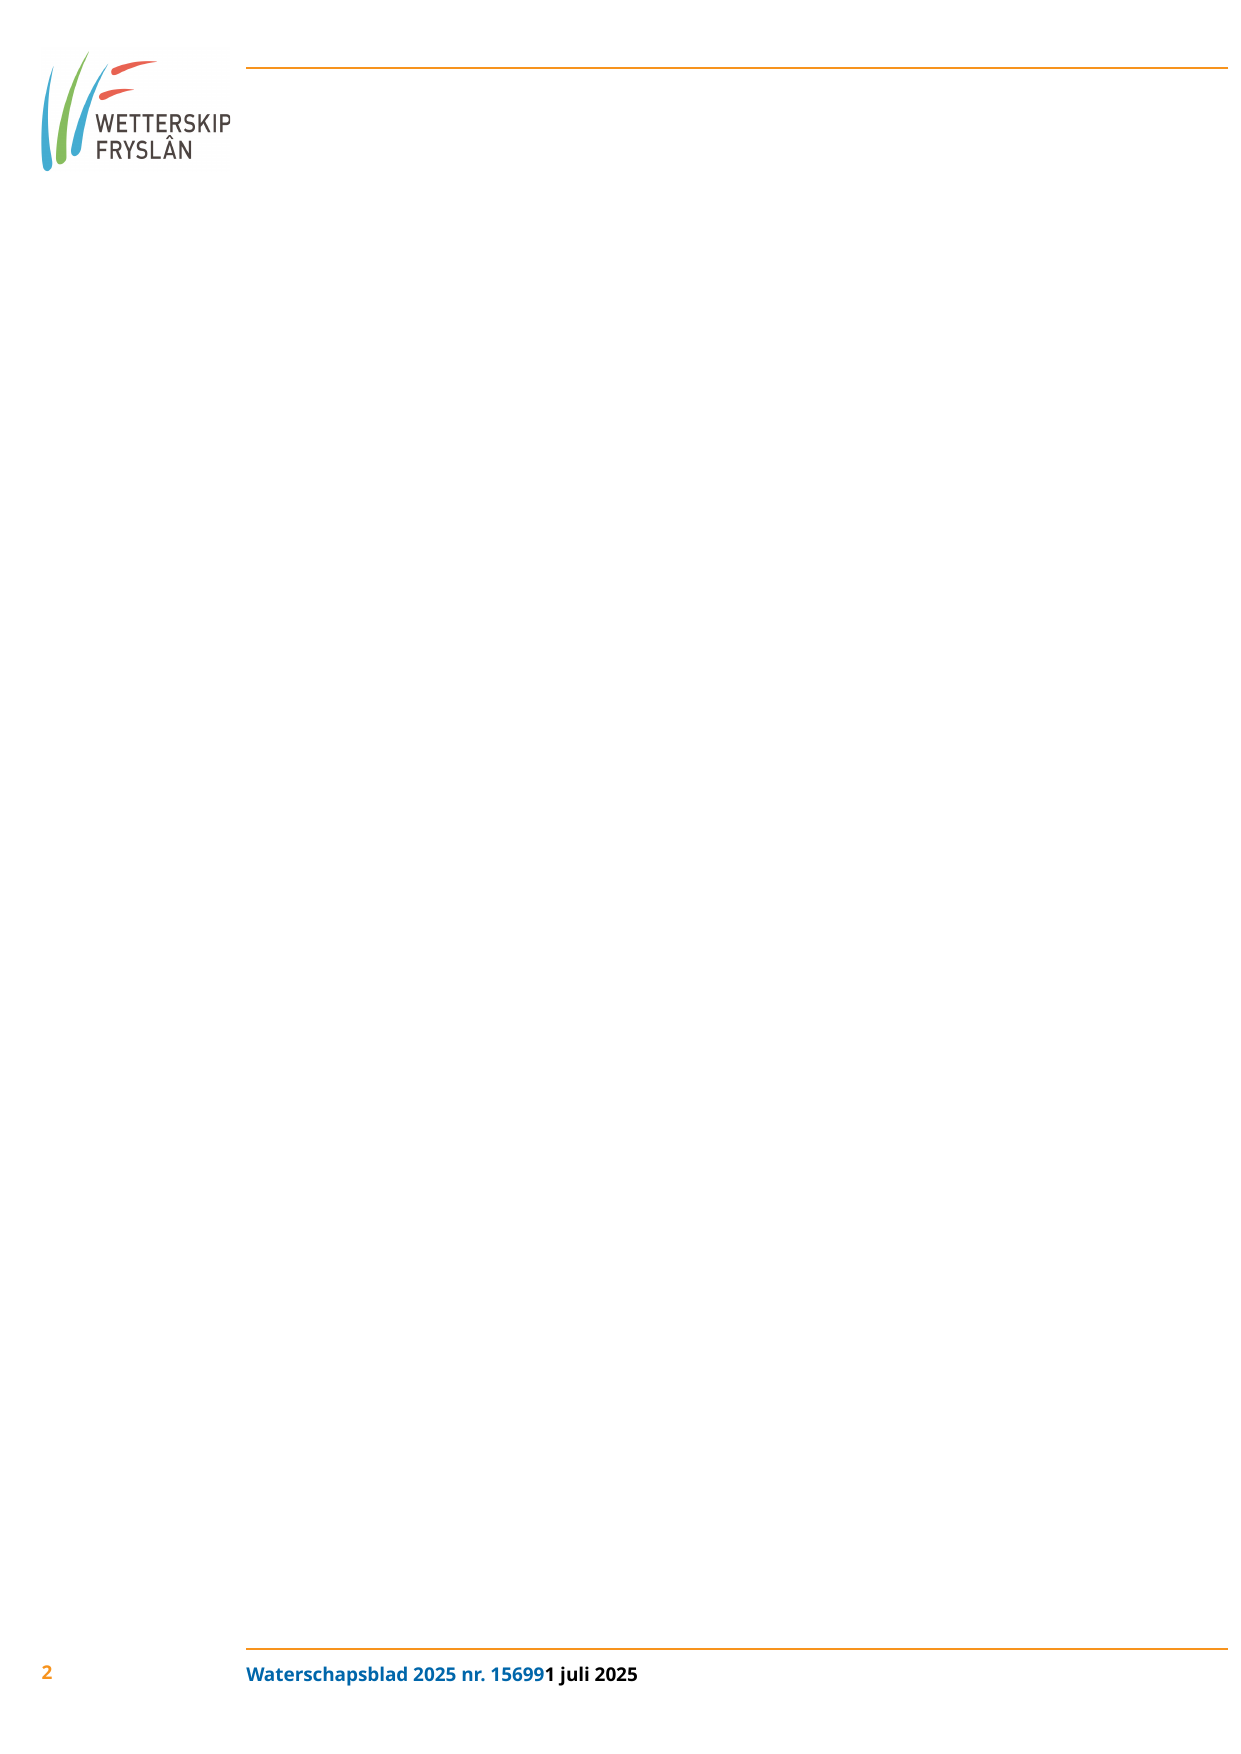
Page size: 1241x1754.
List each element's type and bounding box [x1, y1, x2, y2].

picture [41, 47, 231, 172]
